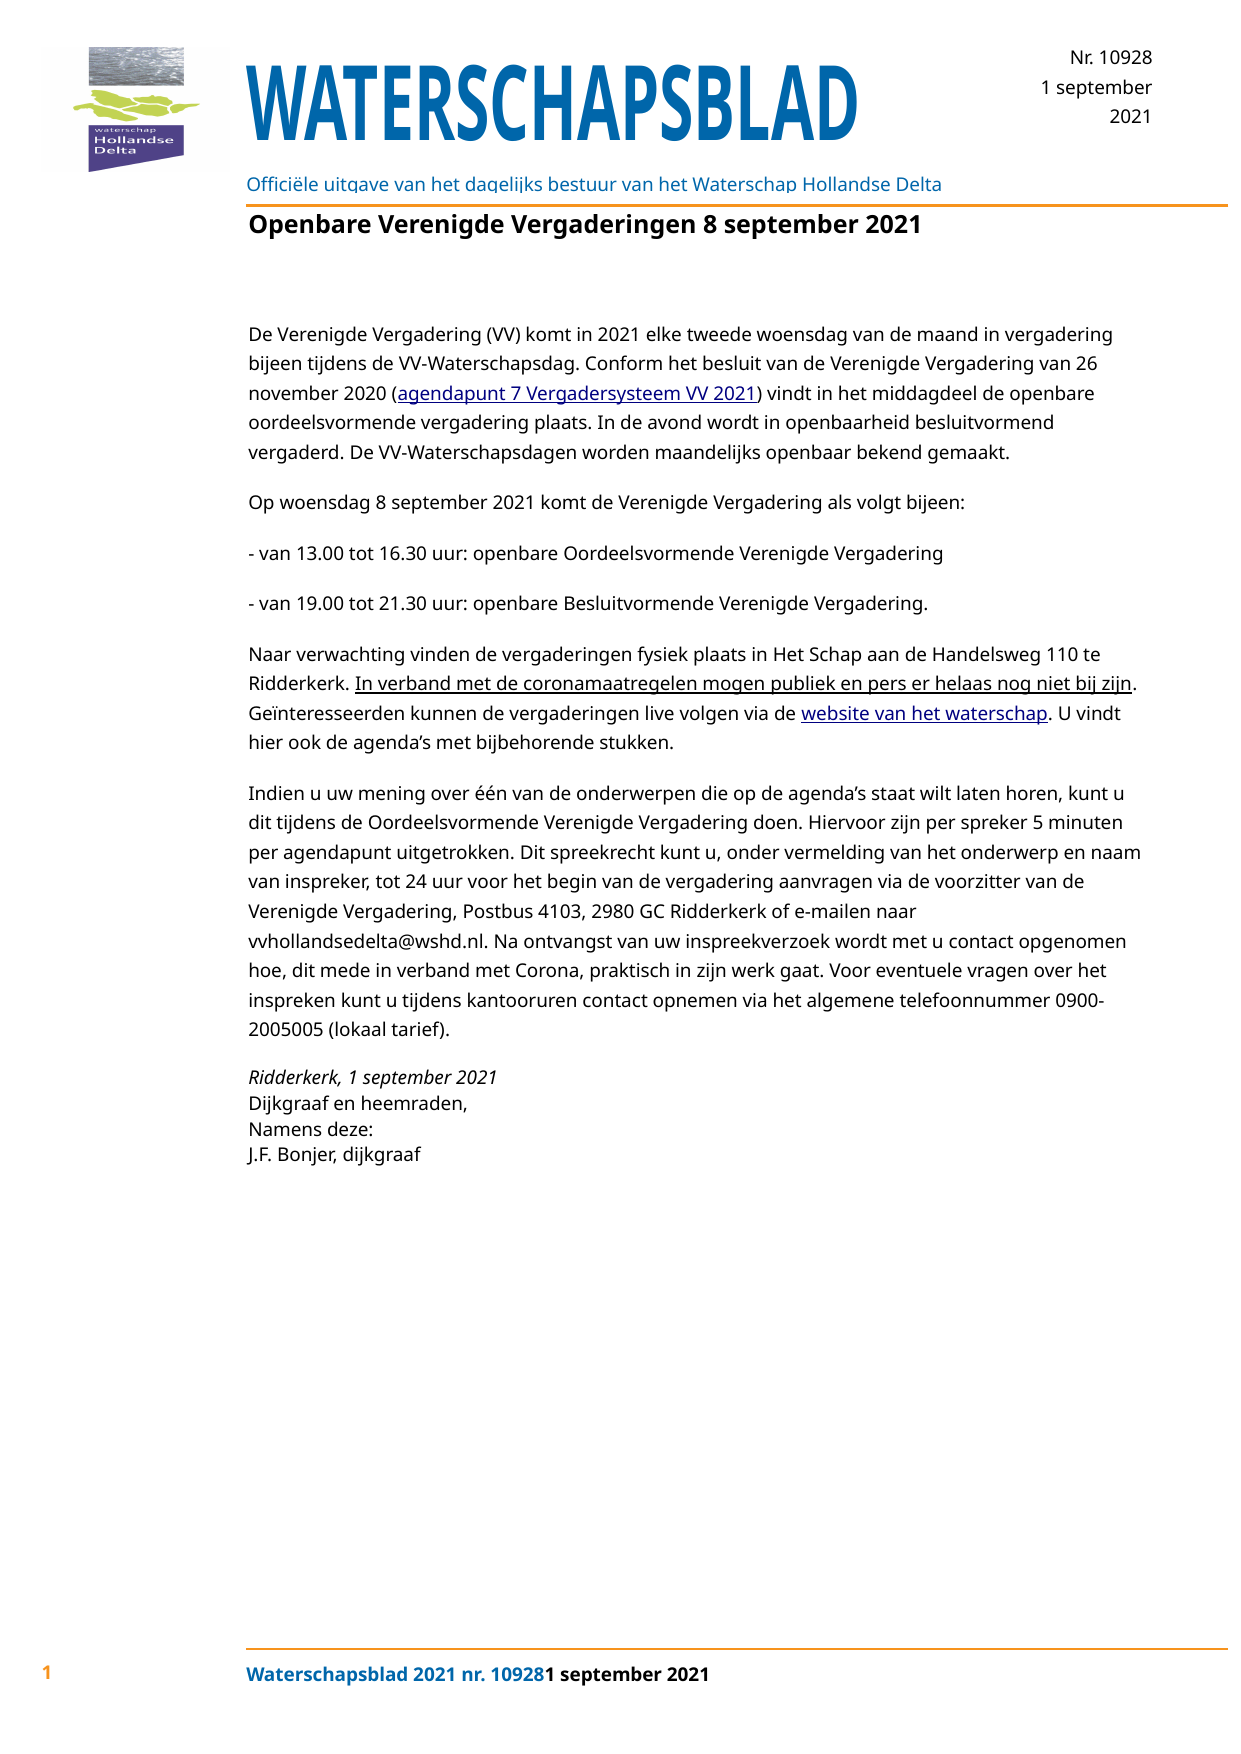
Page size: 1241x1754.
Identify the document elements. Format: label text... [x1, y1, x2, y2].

text - van 19.00 tot 21.30 uur: openbare Besluitvormende Verenigde Vergadering. [248, 590, 1152, 616]
picture [41, 47, 231, 172]
text Naar verwachting vinden de vergaderingen fysiek plaats in Het Schap aan de Handelsweg 110 te Ridderkerk. In verband met de coronamaatregelen mogen publiek en pers er helaas nog niet bij zijn. Geïnteresseerden kunnen de vergaderingen live volgen via de website van het waterschap. U vindt hier ook de agenda’s met bijbehorende stukken. [248, 641, 1152, 755]
text Namens deze: [248, 1116, 1152, 1142]
text J.F. Bonjer, dijkgraaf [248, 1142, 1152, 1167]
text Ridderkerk, 1 september 2021 [248, 1064, 1152, 1090]
text Op woensdag 8 september 2021 komt de Verenigde Vergadering als volgt bijeen: [248, 489, 1152, 515]
text Indien u uw mening over één van de onderwerpen die op de agenda’s staat wilt laten horen, kunt u dit tijdens de Oordeelsvormende Verenigde Vergadering doen. Hiervoor zijn per spreker 5 minuten per agendapunt uitgetrokken. Dit spreekrecht kunt u, onder vermelding van het onderwerp en naam van inspreker, tot 24 uur voor het begin van de vergadering aanvragen via de voorzitter van de Verenigde Vergadering, Postbus 4103, 2980 GC Ridderkerk of e-mailen naar vvhollandsedelta@wshd.nl. Na ontvangst van uw inspreekverzoek wordt met u contact opgenomen hoe, dit mede in verband met Corona, praktisch in zijn werk gaat. Voor eventuele vragen over het inspreken kunt u tijdens kantooruren contact opnemen via het algemene telefoonnummer 0900-2005005 (lokaal tarief). [248, 780, 1152, 1042]
text Dijkgraaf en heemraden, [248, 1090, 1152, 1116]
text Openbare Verenigde Vergaderingen 8 september 2021 [248, 207, 1152, 241]
text De Verenigde Vergadering (VV) komt in 2021 elke tweede woensdag van de maand in vergadering bijeen tijdens de VV-Waterschapsdag. Conform het besluit van de Verenigde Vergadering van 26 november 2020 (agendapunt 7 Vergadersysteem VV 2021) vindt in het middagdeel de openbare oordeelsvormende vergadering plaats. In de avond wordt in openbaarheid besluitvormend vergaderd. De VV-Waterschapsdagen worden maandelijks openbaar bekend gemaakt. [248, 321, 1152, 465]
text - van 13.00 tot 16.30 uur: openbare Oordeelsvormende Verenigde Vergadering [248, 540, 1152, 566]
